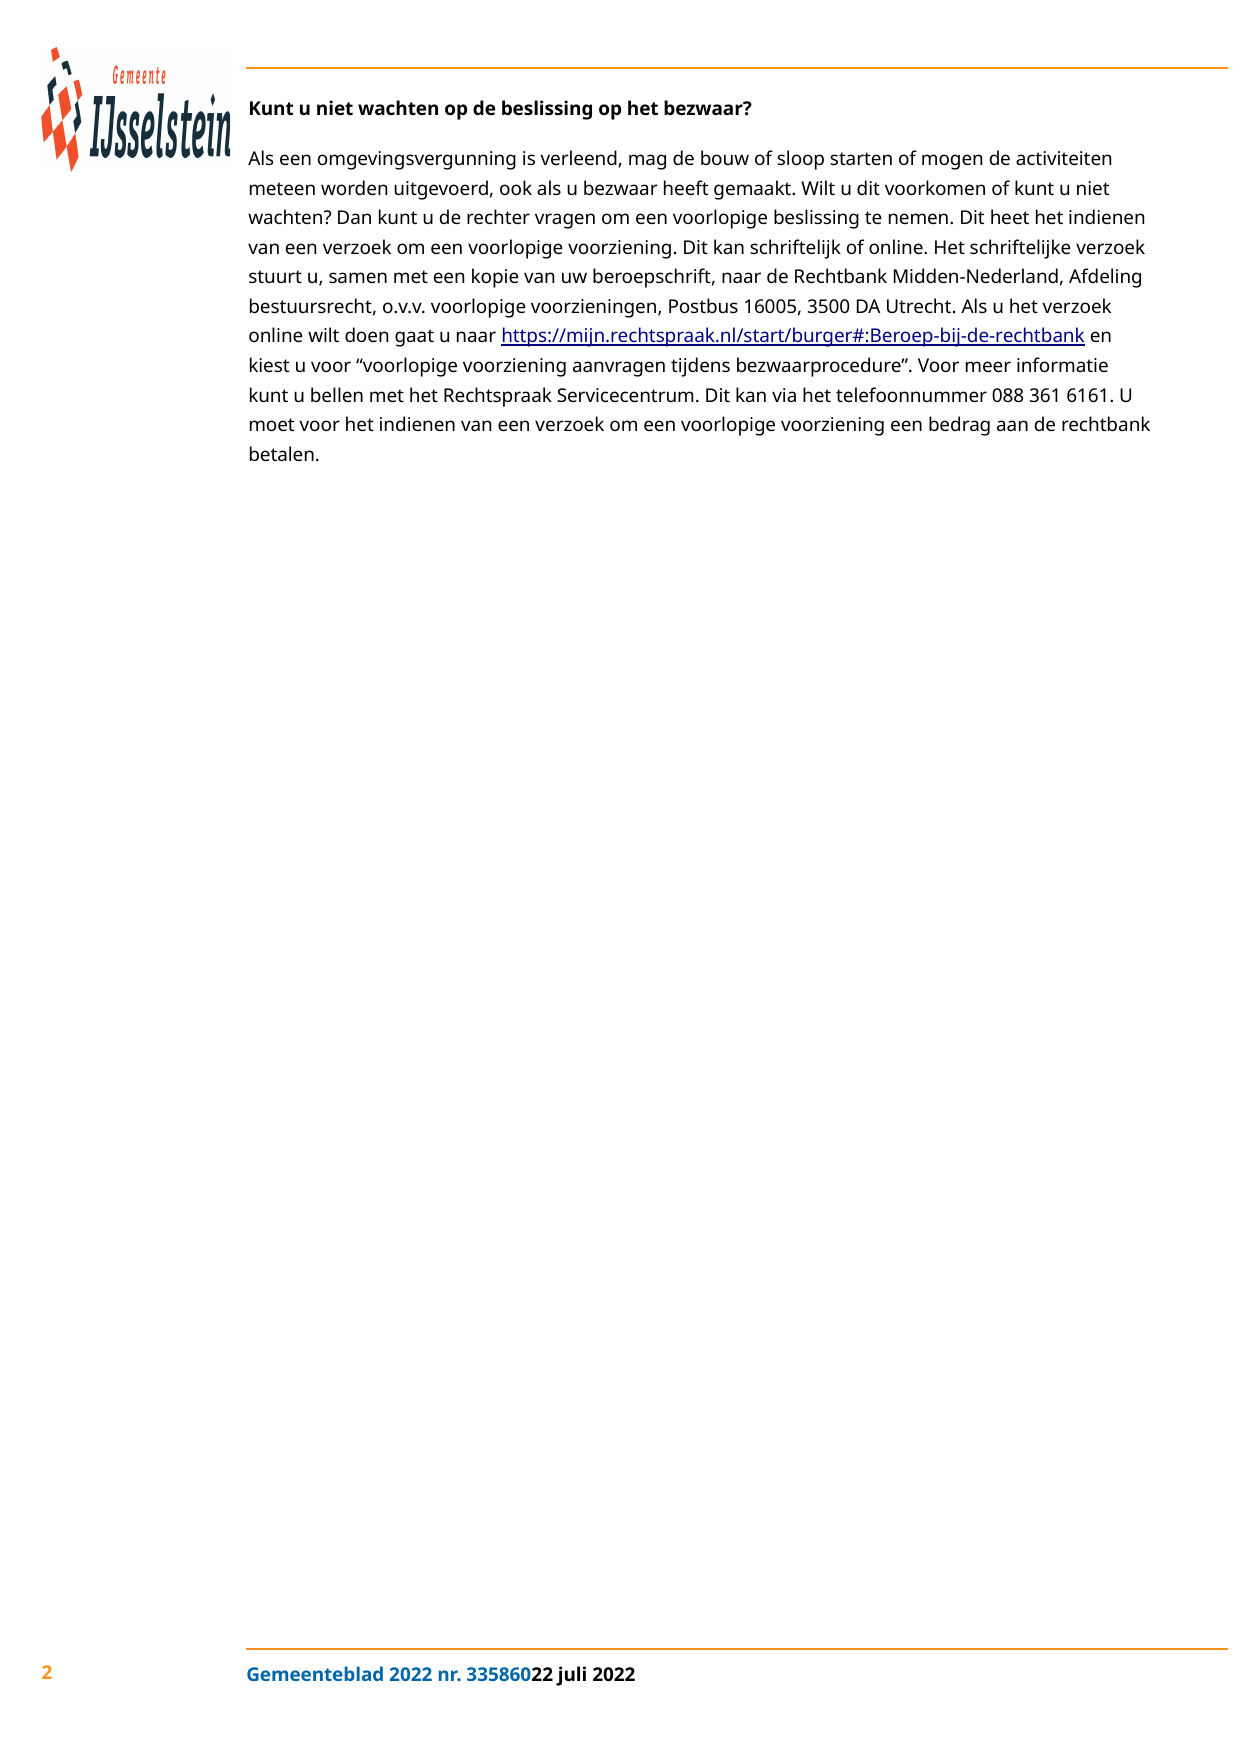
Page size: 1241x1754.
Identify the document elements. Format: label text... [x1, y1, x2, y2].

text Kunt u niet wachten op de beslissing op het bezwaar? [248, 95, 1152, 121]
picture [41, 47, 231, 172]
text Als een omgevingsvergunning is verleend, mag de bouw of sloop starten of mogen de activiteiten meteen worden uitgevoerd, ook als u bezwaar heeft gemaakt. Wilt u dit voorkomen of kunt u niet wachten? Dan kunt u de rechter vragen om een voorlopige beslissing te nemen. Dit heet het indienen van een verzoek om een voorlopige voorziening. Dit kan schriftelijk of online. Het schriftelijke verzoek stuurt u, samen met een kopie van uw beroepschrift, naar de Rechtbank Midden-Nederland, Afdeling bestuursrecht, o.v.v. voorlopige voorzieningen, Postbus 16005, 3500 DA Utrecht. Als u het verzoek online wilt doen gaat u naar https://mijn.rechtspraak.nl/start/burger#:Beroep-bij-de-rechtbank en kiest u voor “voorlopige voorziening aanvragen tijdens bezwaarprocedure”. Voor meer informatie kunt u bellen met het Rechtspraak Servicecentrum. Dit kan via het telefoonnummer 088 361 6161. U moet voor het indienen van een verzoek om een voorlopige voorziening een bedrag aan de rechtbank betalen. [248, 145, 1152, 467]
